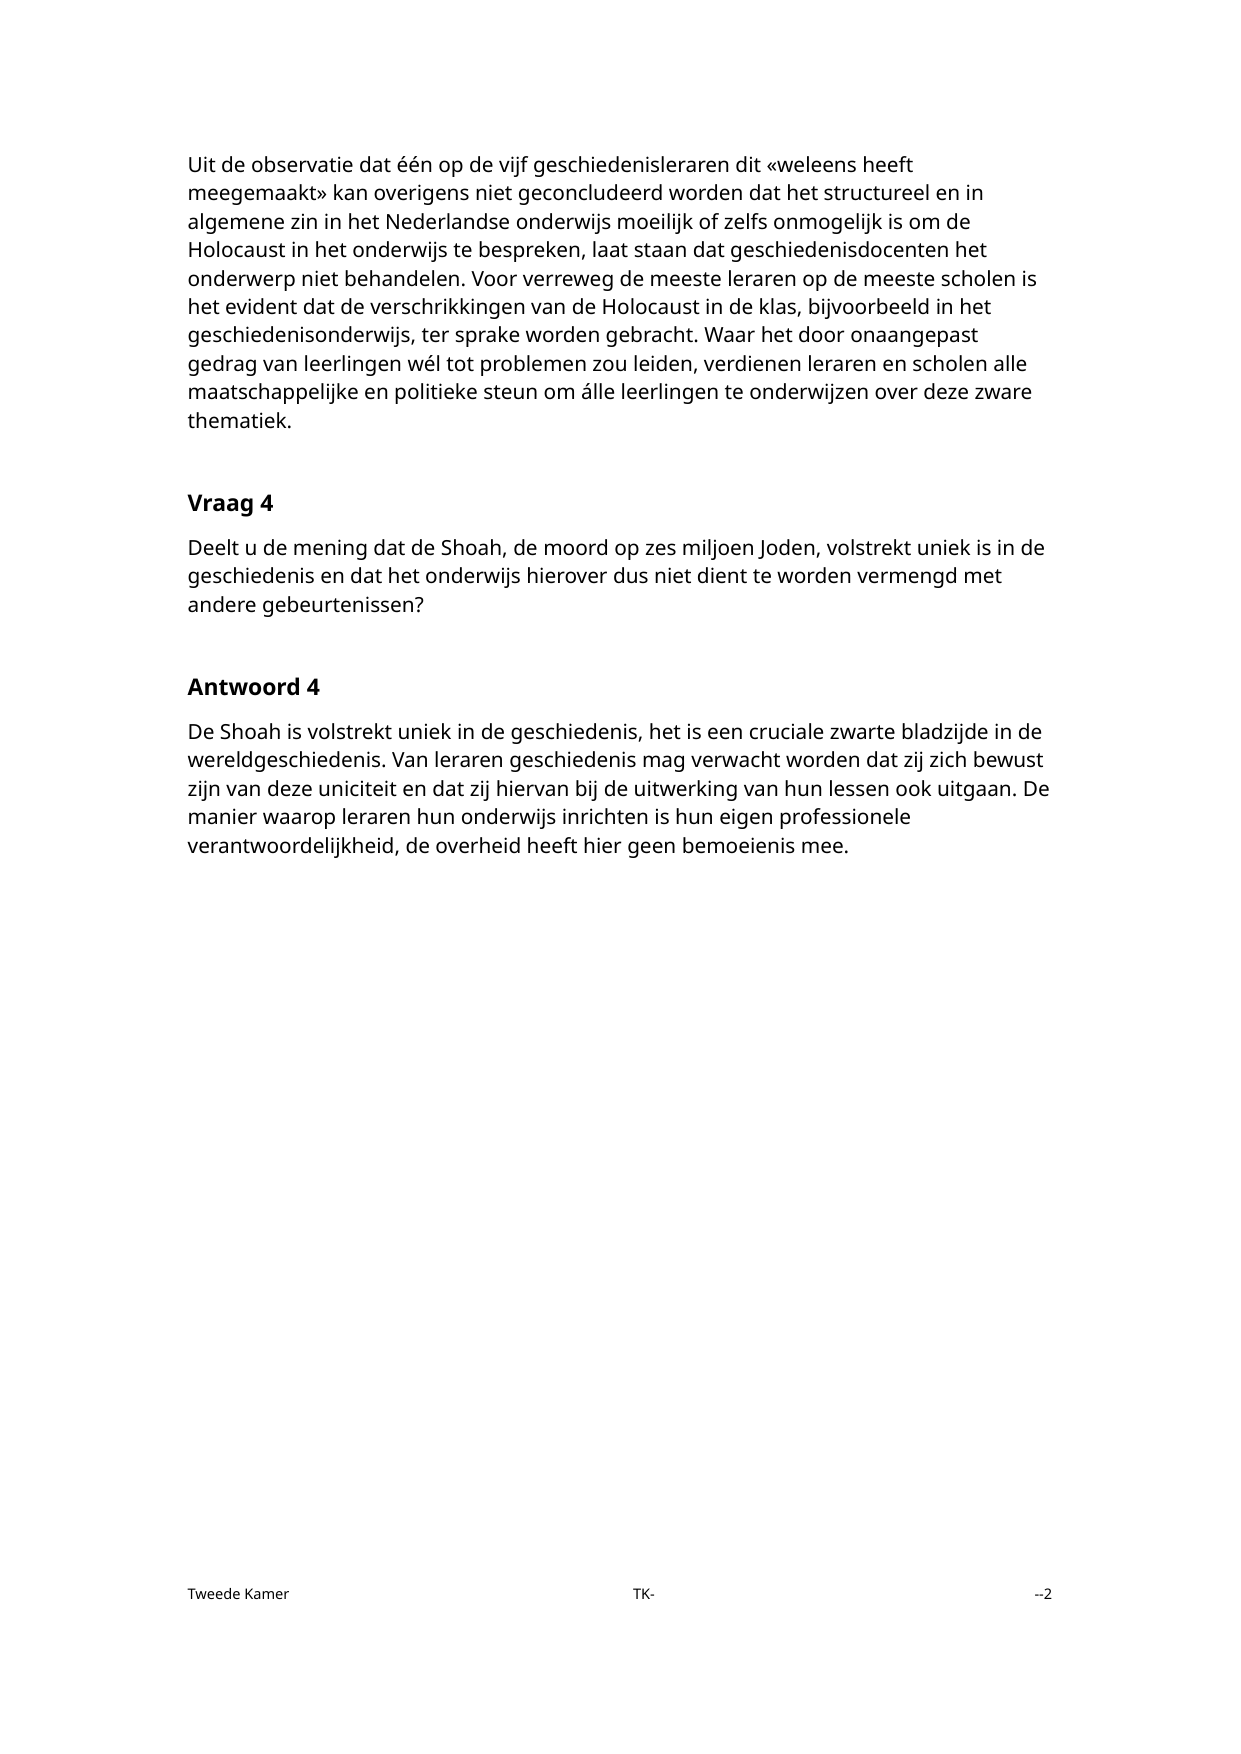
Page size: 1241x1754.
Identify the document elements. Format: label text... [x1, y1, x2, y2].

text Deelt u de mening dat de Shoah, de moord op zes miljoen Joden, volstrekt uniek is in de geschiedenis en dat het onderwijs hierover dus niet dient te worden vermengd met andere gebeurtenissen? [187, 533, 1053, 618]
subtitle Vraag 4 [187, 487, 1053, 518]
subtitle Antwoord 4 [187, 671, 1053, 702]
text De Shoah is volstrekt uniek in de geschiedenis, het is een cruciale zwarte bladzijde in de wereldgeschiedenis. Van leraren geschiedenis mag verwacht worden dat zij zich bewust zijn van deze uniciteit en dat zij hiervan bij de uitwerking van hun lessen ook uitgaan. De manier waarop leraren hun onderwijs inrichten is hun eigen professionele verantwoordelijkheid, de overheid heeft hier geen bemoeienis mee. [187, 717, 1053, 859]
text Uit de observatie dat één op de vijf geschiedenisleraren dit «weleens heeft meegemaakt» kan overigens niet geconcludeerd worden dat het structureel en in algemene zin in het Nederlandse onderwijs moeilijk of zelfs onmogelijk is om de Holocaust in het onderwijs te bespreken, laat staan dat geschiedenisdocenten het onderwerp niet behandelen. Voor verreweg de meeste leraren op de meeste scholen is het evident dat de verschrikkingen van de Holocaust in de klas, bijvoorbeeld in het geschiedenisonderwijs, ter sprake worden gebracht. Waar het door onaangepast gedrag van leerlingen wél tot problemen zou leiden, verdienen leraren en scholen alle maatschappelijke en politieke steun om álle leerlingen te onderwijzen over deze zware thematiek. [187, 150, 1053, 434]
text [187, 1506, 1053, 1534]
